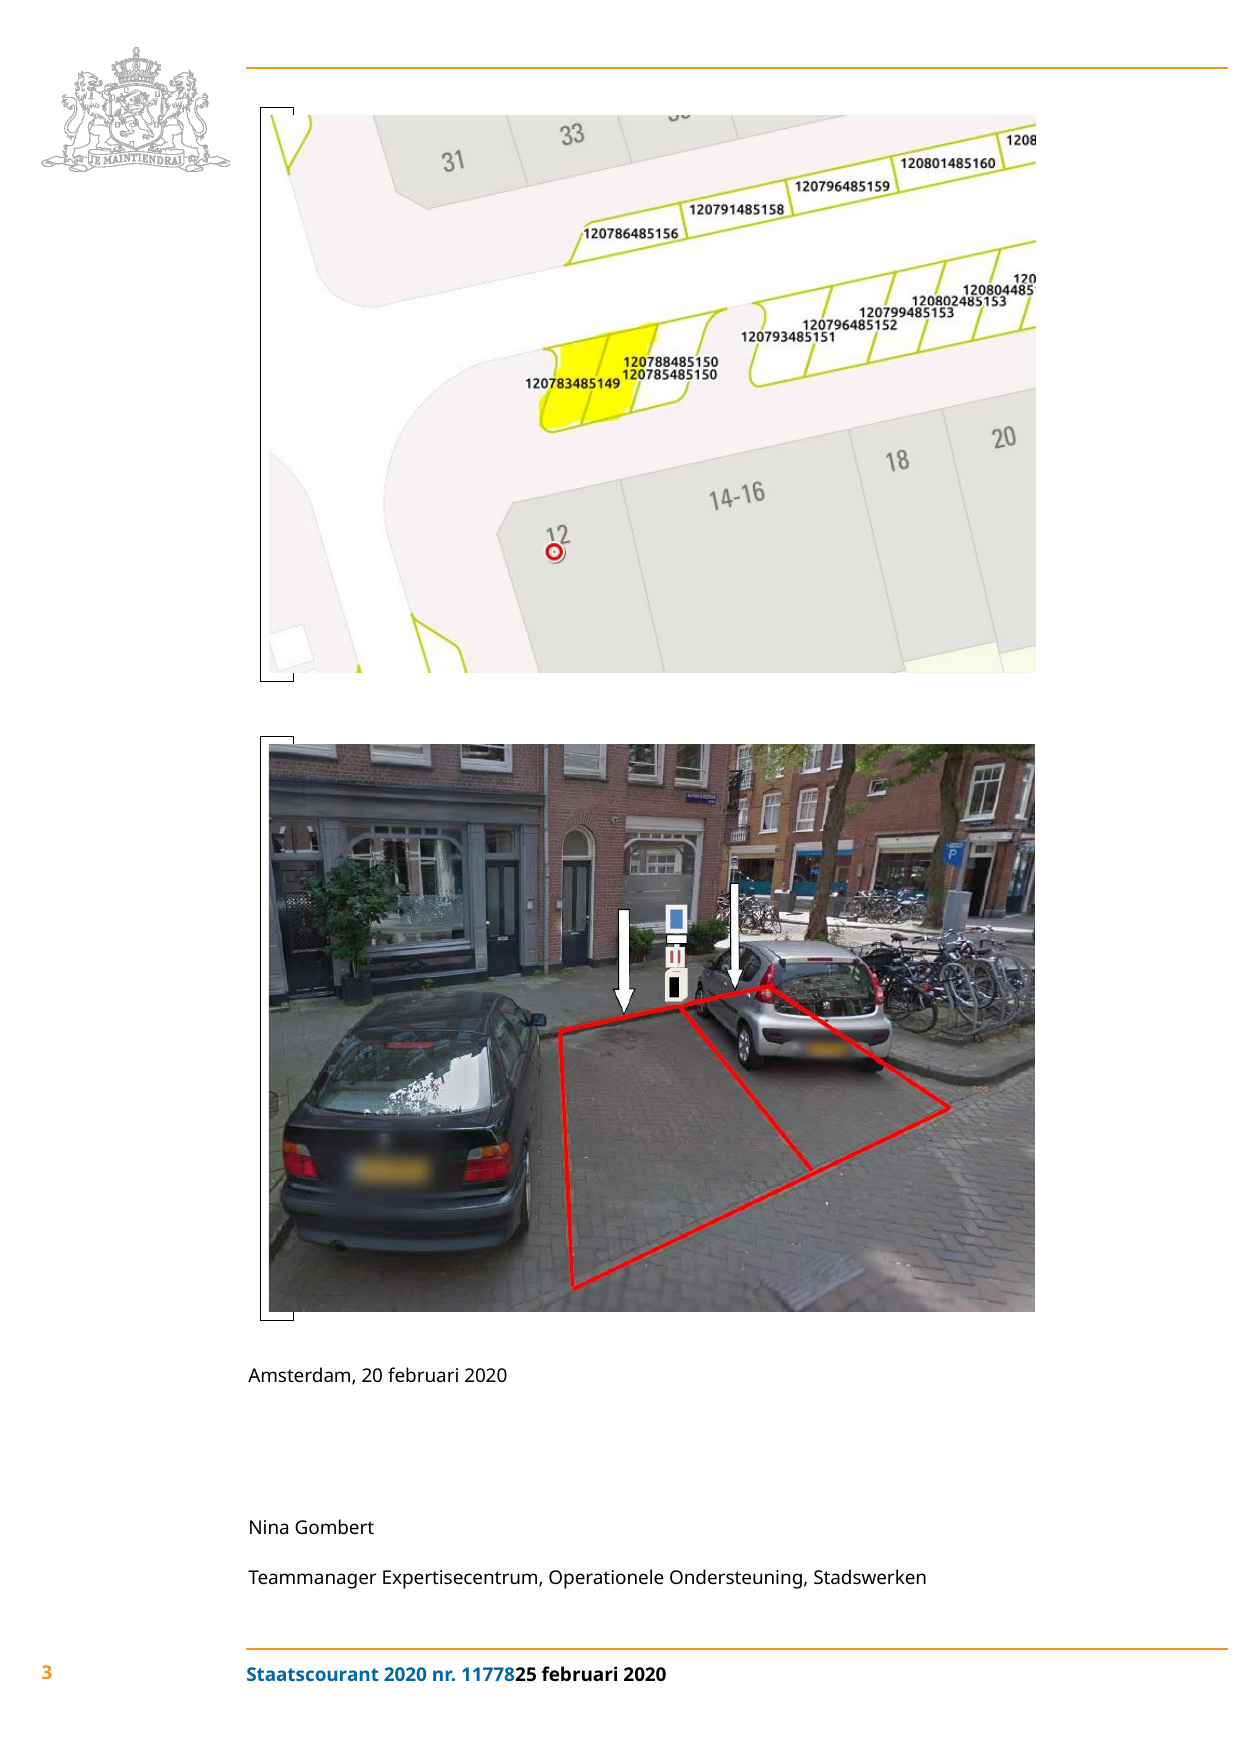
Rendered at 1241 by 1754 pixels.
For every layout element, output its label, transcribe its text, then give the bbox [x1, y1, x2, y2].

text Teammanager Expertisecentrum, Operationele Ondersteuning, Stadswerken [248, 1564, 1152, 1590]
picture [41, 47, 231, 172]
picture [268, 744, 1035, 1312]
text Nina Gombert [248, 1514, 1152, 1539]
picture [268, 115, 1036, 673]
text Amsterdam, 20 februari 2020 [248, 1363, 1152, 1388]
